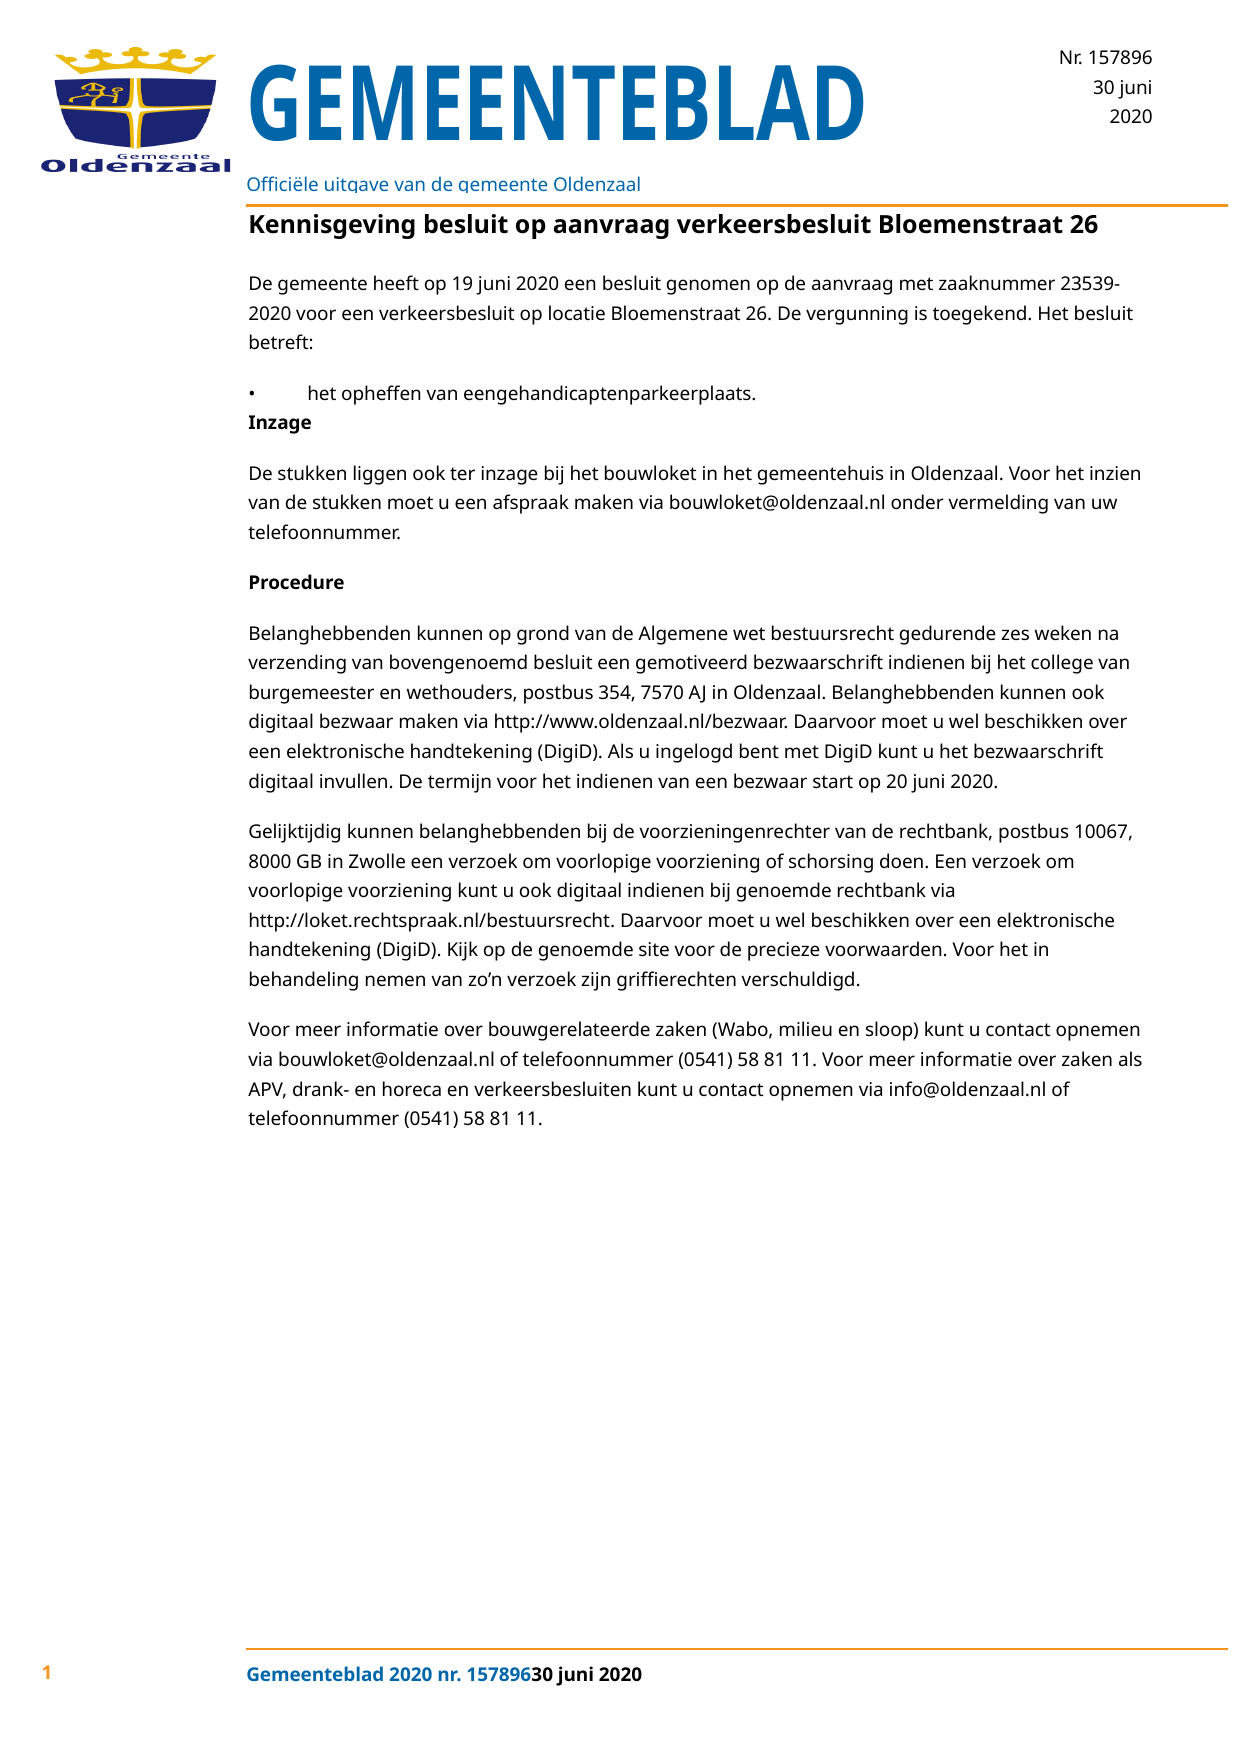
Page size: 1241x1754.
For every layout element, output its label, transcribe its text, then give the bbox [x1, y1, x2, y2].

text Kennisgeving besluit op aanvraag verkeersbesluit Bloemenstraat 26 [248, 207, 1152, 241]
text De gemeente heeft op 19 juni 2020 een besluit genomen op de aanvraag met zaaknummer 23539-2020 voor een verkeersbesluit op locatie Bloemenstraat 26. De vergunning is toegekend. Het besluit betreft: [248, 270, 1152, 355]
text De stukken liggen ook ter inzage bij het bouwloket in het gemeentehuis in Oldenzaal. Voor het inzien van de stukken moet u een afspraak maken via bouwloket@oldenzaal.nl onder vermelding van uw telefoonnummer. [248, 460, 1152, 545]
text Voor meer informatie over bouwgerelateerde zaken (Wabo, milieu en sloop) kunt u contact opnemen via bouwloket@oldenzaal.nl of telefoonnummer (0541) 58 81 11. Voor meer informatie over zaken als APV, drank- en horeca en verkeersbesluiten kunt u contact opnemen via info@oldenzaal.nl of telefoonnummer (0541) 58 81 11. [248, 1017, 1152, 1131]
text Procedure [248, 569, 1152, 595]
text Gelijktijdig kunnen belanghebbenden bij de voorzieningenrechter van de rechtbank, postbus 10067, 8000 GB in Zwolle een verzoek om voorlopige voorziening of schorsing doen. Een verzoek om voorlopige voorziening kunt u ook digitaal indienen bij genoemde rechtbank via http://loket.rechtspraak.nl/bestuursrecht. Daarvoor moet u wel beschikken over een elektronische handtekening (DigiD). Kijk op de genoemde site voor de precieze voorwaarden. Voor het in behandeling nemen van zo’n verzoek zijn griffierechten verschuldigd. [248, 818, 1152, 992]
text Belanghebbenden kunnen op grond van de Algemene wet bestuursrecht gedurende zes weken na verzending van bovengenoemd besluit een gemotiveerd bezwaarschrift indienen bij het college van burgemeester en wethouders, postbus 354, 7570 AJ in Oldenzaal. Belanghebbenden kunnen ook digitaal bezwaar maken via http://www.oldenzaal.nl/bezwaar. Daarvoor moet u wel beschikken over een elektronische handtekening (DigiD). Als u ingelogd bent met DigiD kunt u het bezwaarschrift digitaal invullen. De termijn voor het indienen van een bezwaar start op 20 juni 2020. [248, 620, 1152, 793]
picture [41, 47, 231, 172]
list het opheffen van eengehandicaptenparkeerplaats. [248, 380, 1152, 406]
text Inzage [248, 409, 1152, 435]
